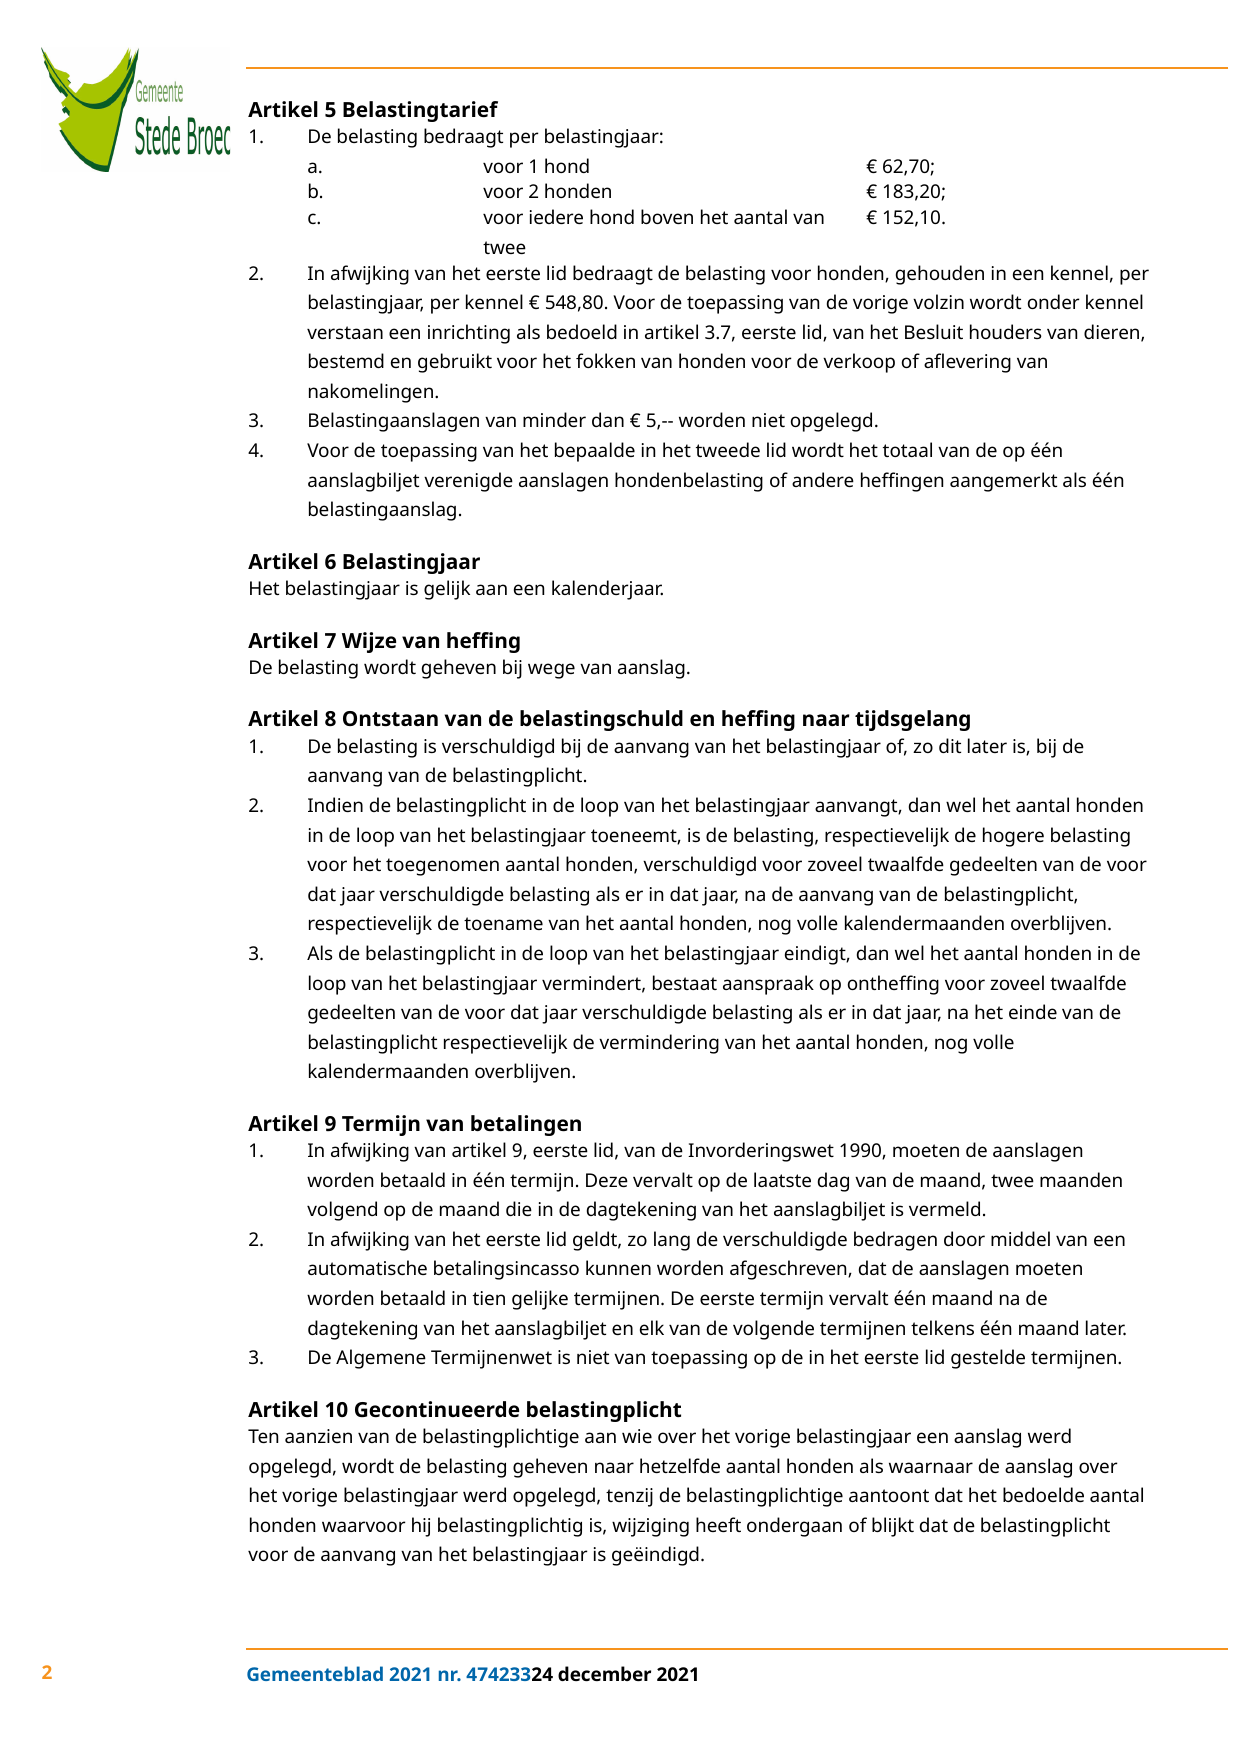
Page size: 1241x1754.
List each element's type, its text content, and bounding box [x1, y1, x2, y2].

list De Algemene Termijnenwet is niet van toepassing op de in het eerste lid gestelde termijnen. [248, 1344, 1152, 1370]
text Artikel 9 Termijn van betalingen [248, 1109, 1152, 1137]
list In afwijking van artikel 9, eerste lid, van de Invorderingswet 1990, moeten de aanslagen worden betaald in één termijn. Deze vervalt op de laatste dag van de maand, twee maanden volgend op de maand die in de dagtekening van het aanslagbiljet is vermeld. [248, 1137, 1152, 1222]
picture [41, 47, 231, 172]
text Het belastingjaar is gelijk aan een kalenderjaar. [248, 575, 1152, 601]
list Voor de toepassing van het bepaalde in het tweede lid wordt het totaal van de op één aanslagbiljet verenigde aanslagen hondenbelasting of andere heffingen aangemerkt als één belastingaanslag. [248, 437, 1152, 522]
text Artikel 7 Wijze van heffing [248, 626, 1152, 654]
text Artikel 6 Belastingjaar [248, 547, 1152, 575]
text De belasting wordt geheven bij wege van aanslag. [248, 654, 1152, 680]
table_cell € 183,20; [866, 179, 1211, 204]
table_header a. [307, 153, 483, 179]
list Belastingaanslagen van minder dan € 5,-- worden niet opgelegd. [248, 408, 1152, 433]
list In afwijking van het eerste lid geldt, zo lang de verschuldigde bedragen door middel van een automatische betalingsincasso kunnen worden afgeschreven, dat de aanslagen moeten worden betaald in tien gelijke termijnen. De eerste termijn vervalt één maand na de dagtekening van het aanslagbiljet en elk van de volgende termijnen telkens één maand later. [248, 1226, 1152, 1341]
text Artikel 5 Belastingtarief [248, 95, 1152, 123]
table_cell voor 2 honden [483, 179, 866, 204]
list Als de belastingplicht in de loop van het belastingjaar eindigt, dan wel het aantal honden in de loop van het belastingjaar vermindert, bestaat aanspraak op ontheffing voor zoveel twaalfde gedeelten van de voor dat jaar verschuldigde belasting als er in dat jaar, na het einde van de belastingplicht respectievelijk de vermindering van het aantal honden, nog volle kalendermaanden overblijven. [248, 940, 1152, 1084]
table_header € 62,70; [866, 153, 1211, 179]
list Indien de belastingplicht in de loop van het belastingjaar aanvangt, dan wel het aantal honden in de loop van het belastingjaar toeneemt, is de belasting, respectievelijk de hogere belasting voor het toegenomen aantal honden, verschuldigd voor zoveel twaalfde gedeelten van de voor dat jaar verschuldigde belasting als er in dat jaar, na de aanvang van de belastingplicht, respectievelijk de toename van het aantal honden, nog volle kalendermaanden overblijven. [248, 792, 1152, 936]
text Artikel 8 Ontstaan van de belastingschuld en heffing naar tijdsgelang [248, 704, 1152, 733]
table_cell € 152,10. [866, 204, 1211, 260]
list De belasting is verschuldigd bij de aanvang van het belastingjaar of, zo dit later is, bij de aanvang van de belastingplicht. [248, 733, 1152, 788]
list De belasting bedraagt per belastingjaar: [248, 123, 1152, 149]
table_cell c. [307, 204, 483, 260]
table_header voor 1 hond [483, 153, 866, 179]
text Ten aanzien van de belastingplichtige aan wie over het vorige belastingjaar een aanslag werd opgelegd, wordt de belasting geheven naar hetzelfde aantal honden als waarnaar de aanslag over het vorige belastingjaar werd opgelegd, tenzij de belastingplichtige aantoont dat het bedoelde aantal honden waarvoor hij belastingplichtig is, wijziging heeft ondergaan of blijkt dat de belastingplicht voor de aanvang van het belastingjaar is geëindigd. [248, 1423, 1152, 1567]
text Artikel 10 Gecontinueerde belastingplicht [248, 1395, 1152, 1423]
list In afwijking van het eerste lid bedraagt de belasting voor honden, gehouden in een kennel, per belastingjaar, per kennel € 548,80. Voor de toepassing van de vorige volzin wordt onder kennel verstaan een inrichting als bedoeld in artikel 3.7, eerste lid, van het Besluit houders van dieren, bestemd en gebruikt voor het fokken van honden voor de verkoop of aflevering van nakomelingen. [248, 260, 1152, 404]
table_cell voor iedere hond boven het aantal van twee [483, 204, 866, 260]
table_cell b. [307, 179, 483, 204]
